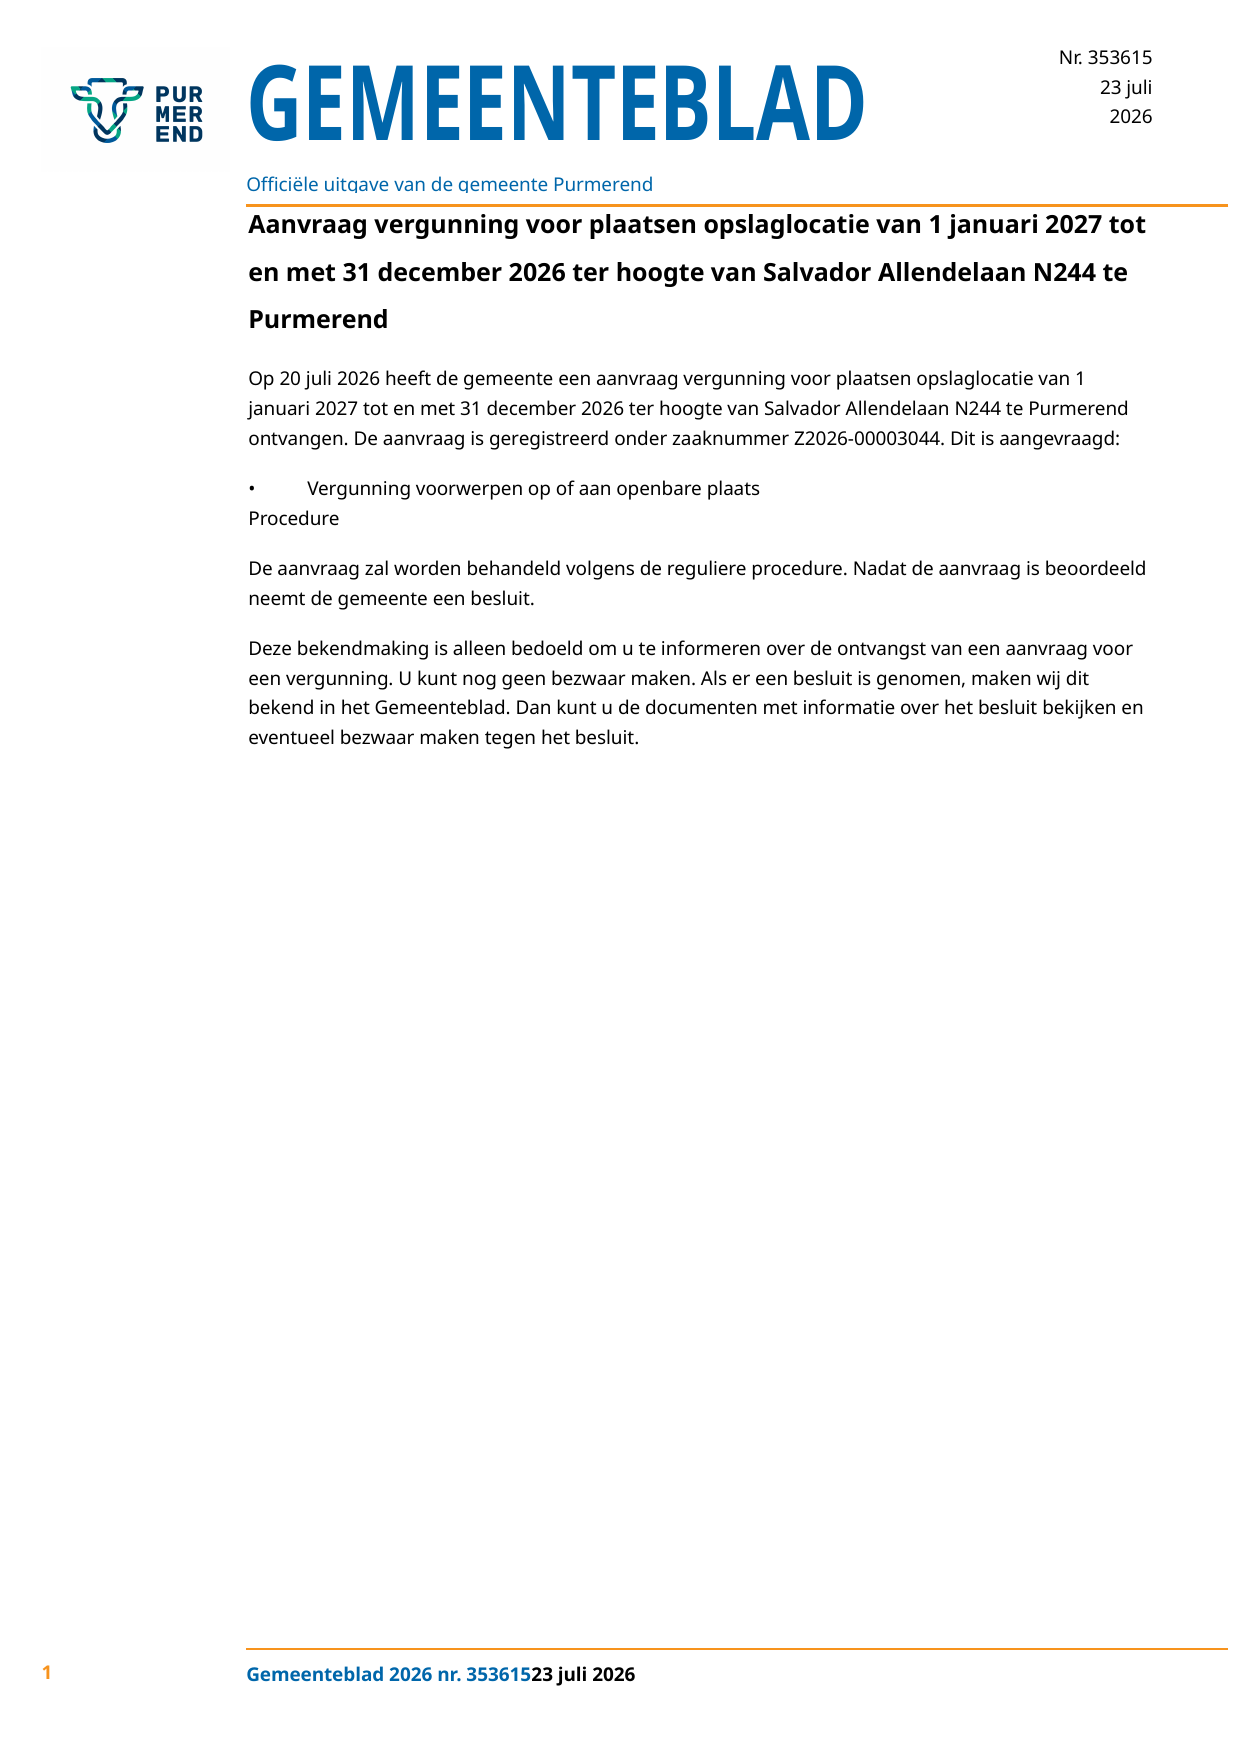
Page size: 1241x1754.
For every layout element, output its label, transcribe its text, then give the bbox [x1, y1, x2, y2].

picture [41, 47, 231, 172]
list Vergunning voorwerpen op of aan openbare plaats [248, 475, 1152, 501]
text De aanvraag zal worden behandeld volgens de reguliere procedure. Nadat de aanvraag is beoordeeld neemt de gemeente een besluit. [248, 555, 1152, 610]
text Deze bekendmaking is alleen bedoeld om u te informeren over de ontvangst van een aanvraag voor een vergunning. U kunt nog geen bezwaar maken. Als er een besluit is genomen, maken wij dit bekend in het Gemeenteblad. Dan kunt u de documenten met informatie over het besluit bekijken en eventueel bezwaar maken tegen het besluit. [248, 635, 1152, 749]
text Aanvraag vergunning voor plaatsen opslaglocatie van 1 januari 2027 tot en met 31 december 2026 ter hoogte van Salvador Allendelaan N244 te Purmerend [248, 207, 1152, 336]
text Op 20 juli 2026 heeft de gemeente een aanvraag vergunning voor plaatsen opslaglocatie van 1 januari 2027 tot en met 31 december 2026 ter hoogte van Salvador Allendelaan N244 te Purmerend ontvangen. De aanvraag is geregistreerd onder zaaknummer Z2026-00003044. Dit is aangevraagd: [248, 366, 1152, 450]
text Procedure [248, 505, 1152, 530]
